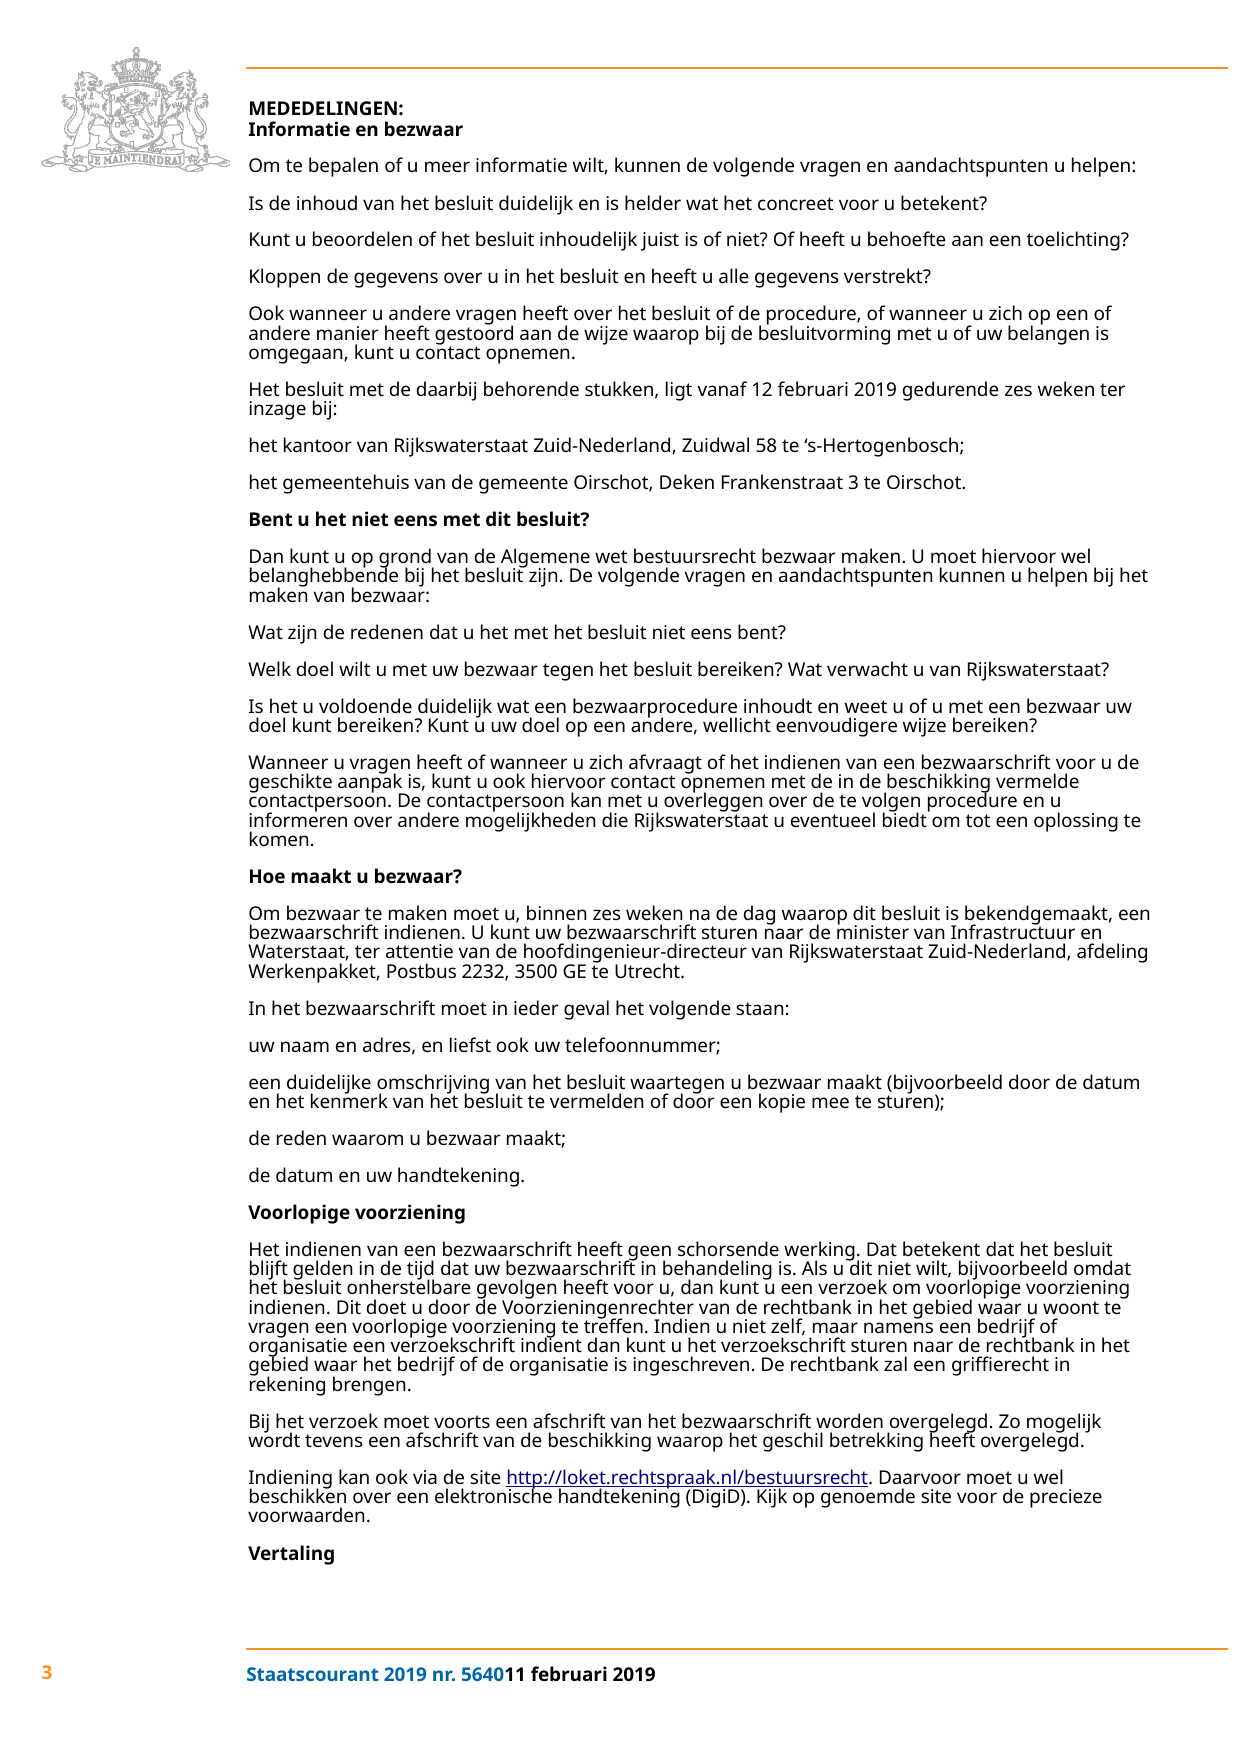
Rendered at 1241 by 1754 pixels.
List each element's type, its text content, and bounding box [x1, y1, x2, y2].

text MEDEDELINGEN: [248, 95, 1152, 121]
text Informatie en bezwaar [248, 121, 1152, 140]
text Bent u het niet eens met dit besluit? [248, 511, 1152, 530]
text Voorlopige voorziening [248, 1204, 1152, 1223]
text Welk doel wilt u met uw bezwaar tegen het besluit bereiken? Wat verwacht u van Rijkswaterstaat? [248, 661, 1152, 680]
text Bij het verzoek moet voorts een afschrift van het bezwaarschrift worden overgelegd. Zo mogelijk wordt tevens een afschrift van de beschikking waarop het geschil betrekking heeft overgelegd. [248, 1413, 1152, 1451]
text uw naam en adres, en liefst ook uw telefoonnummer; [248, 1037, 1152, 1056]
picture [41, 47, 231, 172]
text Vertaling [248, 1544, 1152, 1564]
text Is het u voldoende duidelijk wat een bezwaarprocedure inhoudt en weet u of u met een bezwaar uw doel kunt bereiken? Kunt u uw doel op een andere, wellicht eenvoudigere wijze bereiken? [248, 698, 1152, 736]
text Is de inhoud van het besluit duidelijk en is helder wat het concreet voor u betekent? [248, 194, 1152, 214]
text Om bezwaar te maken moet u, binnen zes weken na de dag waarop dit besluit is bekendgemaakt, een bezwaarschrift indienen. U kunt uw bezwaarschrift sturen naar de minister van Infrastructuur en Waterstaat, ter attentie van de hoofdingenieur-directeur van Rijkswaterstaat Zuid-Nederland, afdeling Werkenpakket, Postbus 2232, 3500 GE te Utrecht. [248, 905, 1152, 982]
text Om te bepalen of u meer informatie wilt, kunnen de volgende vragen en aandachtspunten u helpen: [248, 157, 1152, 177]
text de reden waarom u bezwaar maakt; [248, 1130, 1152, 1149]
text Kloppen de gegevens over u in het besluit en heeft u alle gegevens verstrekt? [248, 268, 1152, 288]
text Indiening kan ook via de site http://loket.rechtspraak.nl/bestuursrecht. Daarvoor moet u wel beschikken over een elektronische handtekening (DigiD). Kijk op genoemde site voor de precieze voorwaarden. [248, 1469, 1152, 1527]
text Het besluit met de daarbij behorende stukken, ligt vanaf 12 februari 2019 gedurende zes weken ter inzage bij: [248, 381, 1152, 419]
text Het indienen van een bezwaarschrift heeft geen schorsende werking. Dat betekent dat het besluit blijft gelden in de tijd dat uw bezwaarschrift in behandeling is. Als u dit niet wilt, bijvoorbeeld omdat het besluit onherstelbare gevolgen heeft voor u, dan kunt u een verzoek om voorlopige voorziening indienen. Dit doet u door de Voorzieningenrechter van de rechtbank in het gebied waar u woont te vragen een voorlopige voorziening te treffen. Indien u niet zelf, maar namens een bedrijf of organisatie een verzoekschrift indient dan kunt u het verzoekschrift sturen naar de rechtbank in het gebied waar het bedrijf of de organisatie is ingeschreven. De rechtbank zal een griffierecht in rekening brengen. [248, 1241, 1152, 1395]
text Ook wanneer u andere vragen heeft over het besluit of de procedure, of wanneer u zich op een of andere manier heeft gestoord aan de wijze waarop bij de besluitvorming met u of uw belangen is omgegaan, kunt u contact opnemen. [248, 305, 1152, 363]
text een duidelijke omschrijving van het besluit waartegen u bezwaar maakt (bijvoorbeeld door de datum en het kenmerk van het besluit te vermelden of door een kopie mee te sturen); [248, 1074, 1152, 1112]
text de datum en uw handtekening. [248, 1167, 1152, 1186]
text In het bezwaarschrift moet in ieder geval het volgende staan: [248, 1000, 1152, 1019]
text Hoe maakt u bezwaar? [248, 868, 1152, 887]
text Wanneer u vragen heeft of wanneer u zich afvraagt of het indienen van een bezwaarschrift voor u de geschikte aanpak is, kunt u ook hiervoor contact opnemen met de in de beschikking vermelde contactpersoon. De contactpersoon kan met u overleggen over de te volgen procedure en u informeren over andere mogelijkheden die Rijkswaterstaat u eventueel biedt om tot een oplossing te komen. [248, 754, 1152, 850]
text Kunt u beoordelen of het besluit inhoudelijk juist is of niet? Of heeft u behoefte aan een toelichting? [248, 231, 1152, 251]
text Wat zijn de redenen dat u het met het besluit niet eens bent? [248, 624, 1152, 643]
text Dan kunt u op grond van de Algemene wet bestuursrecht bezwaar maken. U moet hiervoor wel belanghebbende bij het besluit zijn. De volgende vragen en aandachtspunten kunnen u helpen bij het maken van bezwaar: [248, 548, 1152, 606]
text het gemeentehuis van de gemeente Oirschot, Deken Frankenstraat 3 te Oirschot. [248, 474, 1152, 493]
text het kantoor van Rijkswaterstaat Zuid-Nederland, Zuidwal 58 te ‘s-Hertogenbosch; [248, 437, 1152, 456]
